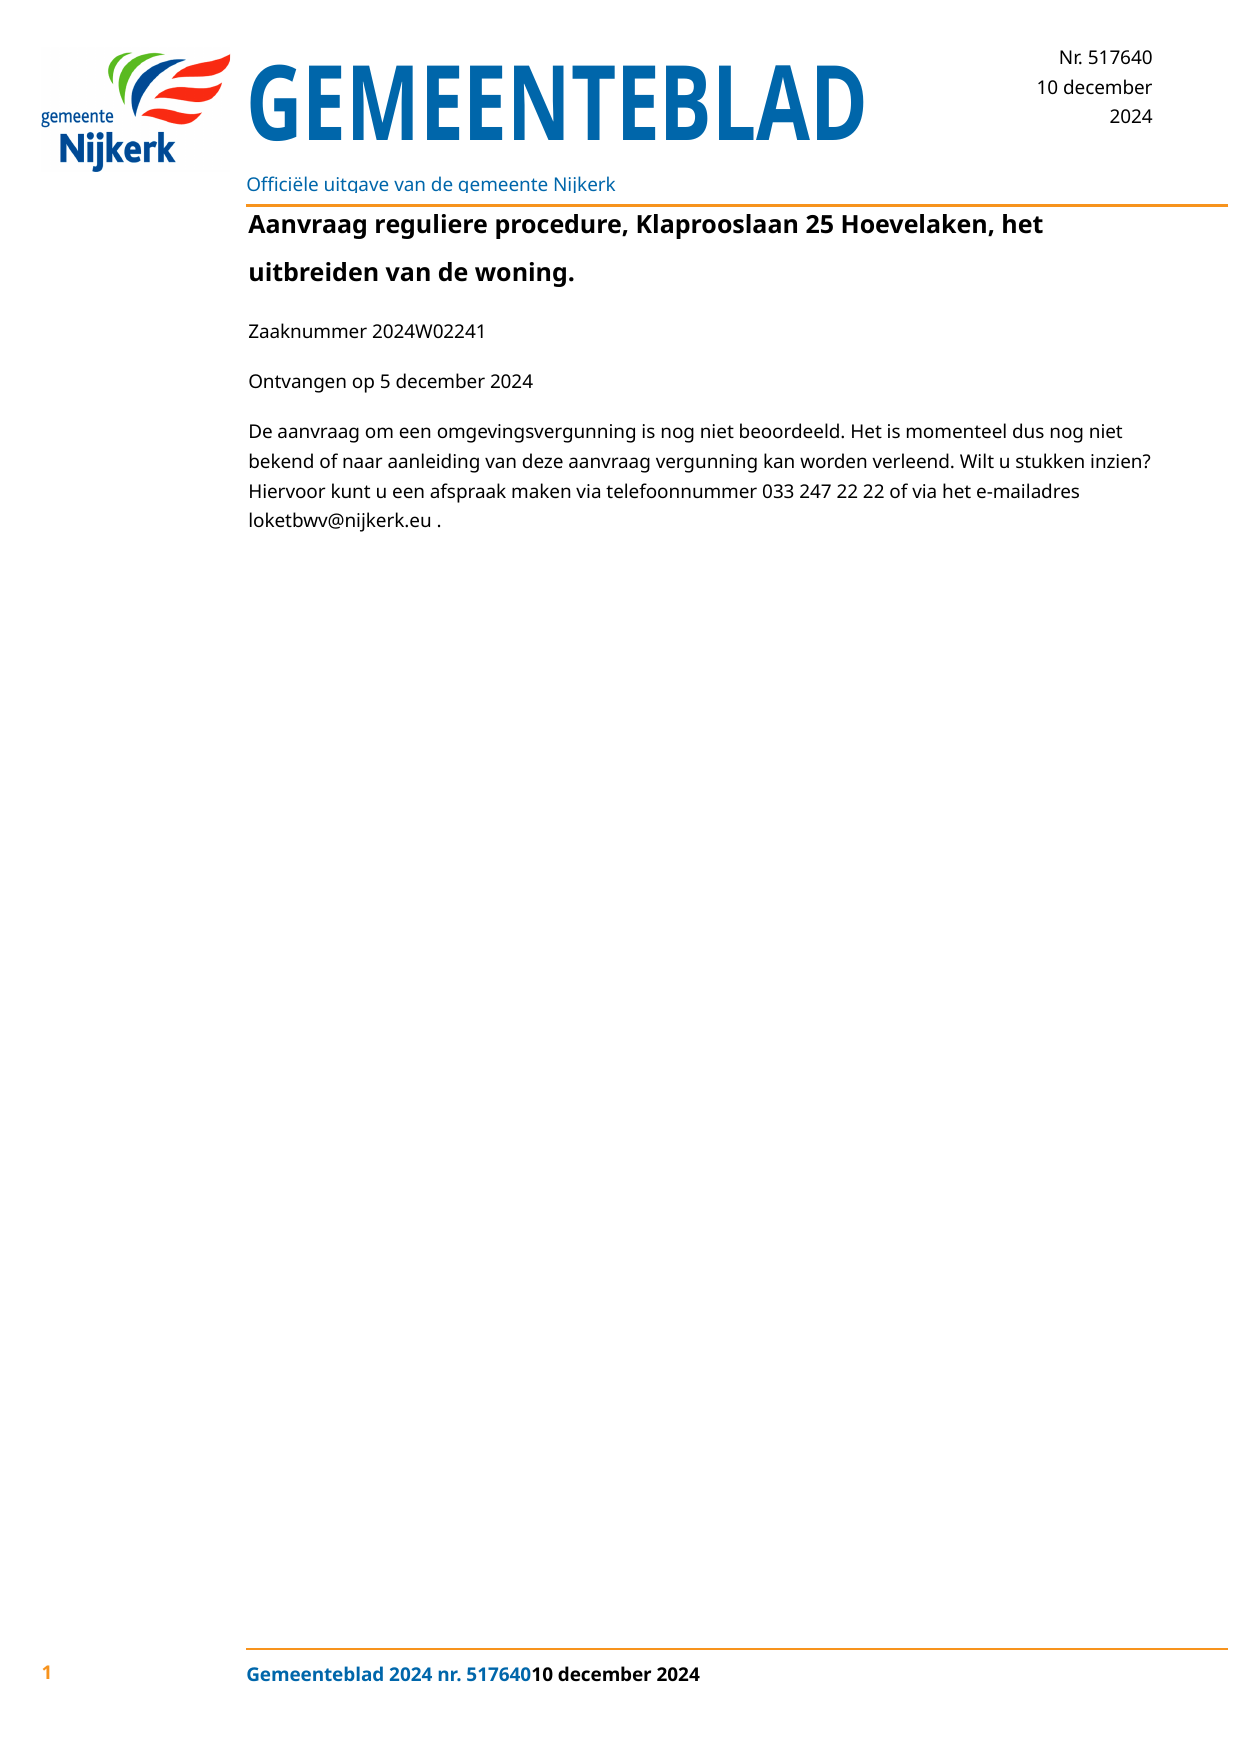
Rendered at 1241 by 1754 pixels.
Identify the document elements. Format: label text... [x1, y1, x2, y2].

picture [41, 47, 231, 172]
text Zaaknummer 2024W02241 [248, 318, 1152, 344]
text De aanvraag om een omgevingsvergunning is nog niet beoordeeld. Het is momenteel dus nog niet bekend of naar aanleiding van deze aanvraag vergunning kan worden verleend. Wilt u stukken inzien? Hiervoor kunt u een afspraak maken via telefoonnummer 033 247 22 22 of via het e-mailadres loketbwv@nijkerk.eu . [248, 419, 1152, 533]
text Ontvangen op 5 december 2024 [248, 368, 1152, 394]
text Aanvraag reguliere procedure, Klaprooslaan 25 Hoevelaken, het uitbreiden van de woning. [248, 207, 1152, 288]
